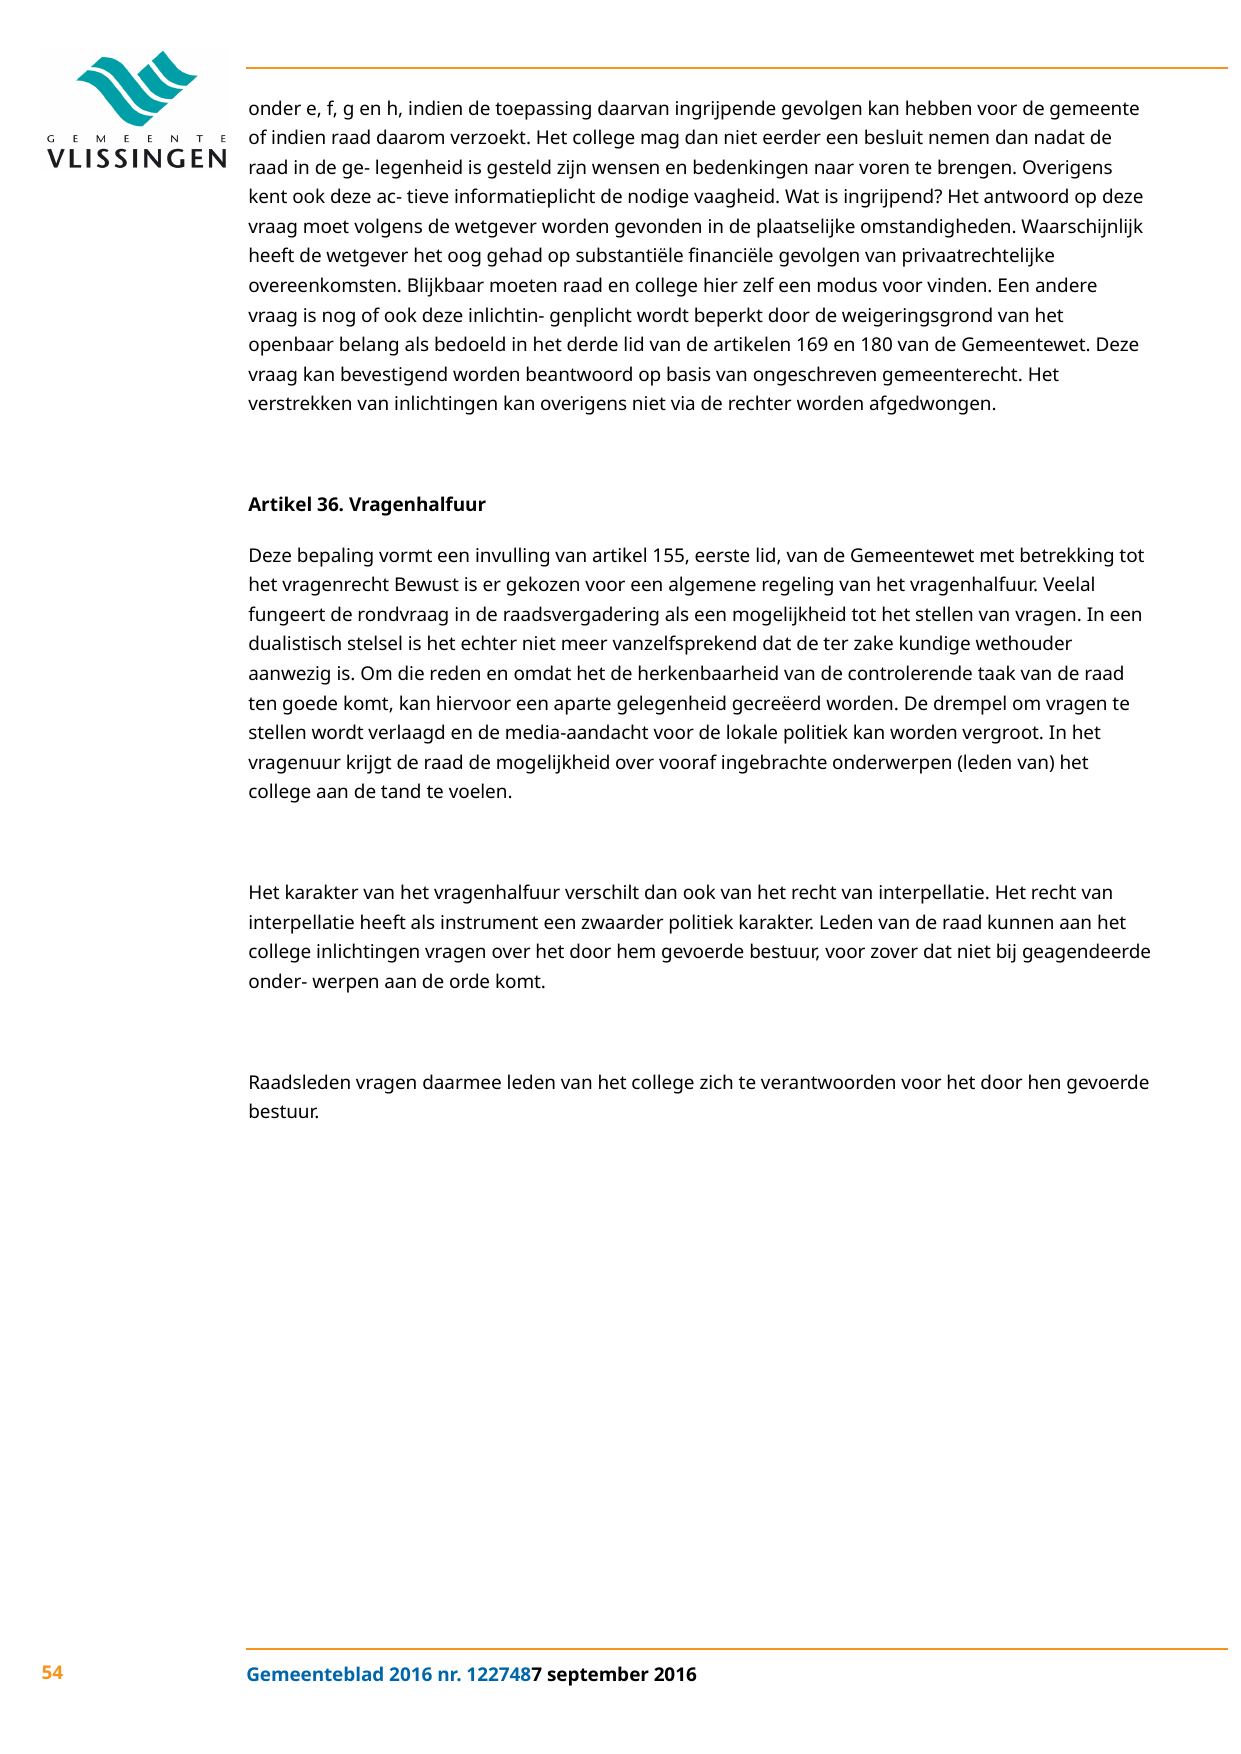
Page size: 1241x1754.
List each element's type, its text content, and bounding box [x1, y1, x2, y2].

text Artikel 36. Vragenhalfuur [248, 491, 1152, 517]
text Het karakter van het vragenhalfuur verschilt dan ook van het recht van interpellatie. Het recht van interpellatie heeft als instrument een zwaarder politiek karakter. Leden van de raad kunnen aan het college inlichtingen vragen over het door hem gevoerde bestuur, voor zover dat niet bij geagendeerde onder- werpen aan de orde komt. [248, 879, 1152, 994]
text Deze bepaling vormt een invulling van artikel 155, eerste lid, van de Gemeentewet met betrekking tot het vragenrecht Bewust is er gekozen voor een algemene regeling van het vragenhalfuur. Veelal fungeert de rondvraag in de raadsvergadering als een mogelijkheid tot het stellen van vragen. In een dualistisch stelsel is het echter niet meer vanzelfsprekend dat de ter zake kundige wethouder aanwezig is. Om die reden en omdat het de herkenbaarheid van de controlerende taak van de raad ten goede komt, kan hiervoor een aparte gelegenheid gecreëerd worden. De drempel om vragen te stellen wordt verlaagd en de media-aandacht voor de lokale politiek kan worden vergroot. In het vragenuur krijgt de raad de mogelijkheid over vooraf ingebrachte onderwerpen (leden van) het college aan de tand te voelen. [248, 542, 1152, 804]
text Raadsleden vragen daarmee leden van het college zich te verantwoorden voor het door hen gevoerde bestuur. [248, 1069, 1152, 1124]
text onder e, f, g en h, indien de toepassing daarvan ingrijpende gevolgen kan hebben voor de gemeente of indien raad daarom verzoekt. Het college mag dan niet eerder een besluit nemen dan nadat de raad in de ge- legenheid is gesteld zijn wensen en bedenkingen naar voren te brengen. Overigens kent ook deze ac- tieve informatieplicht de nodige vaagheid. Wat is ingrijpend? Het antwoord op deze vraag moet volgens de wetgever worden gevonden in de plaatselijke omstandigheden. Waarschijnlijk heeft de wetgever het oog gehad op substantiële financiële gevolgen van privaatrechtelijke overeenkomsten. Blijkbaar moeten raad en college hier zelf een modus voor vinden. Een andere vraag is nog of ook deze inlichtin- genplicht wordt beperkt door de weigeringsgrond van het openbaar belang als bedoeld in het derde lid van de artikelen 169 en 180 van de Gemeentewet. Deze vraag kan bevestigend worden beantwoord op basis van ongeschreven gemeenterecht. Het verstrekken van inlichtingen kan overigens niet via de rechter worden afgedwongen. [248, 95, 1152, 416]
picture [41, 47, 231, 172]
